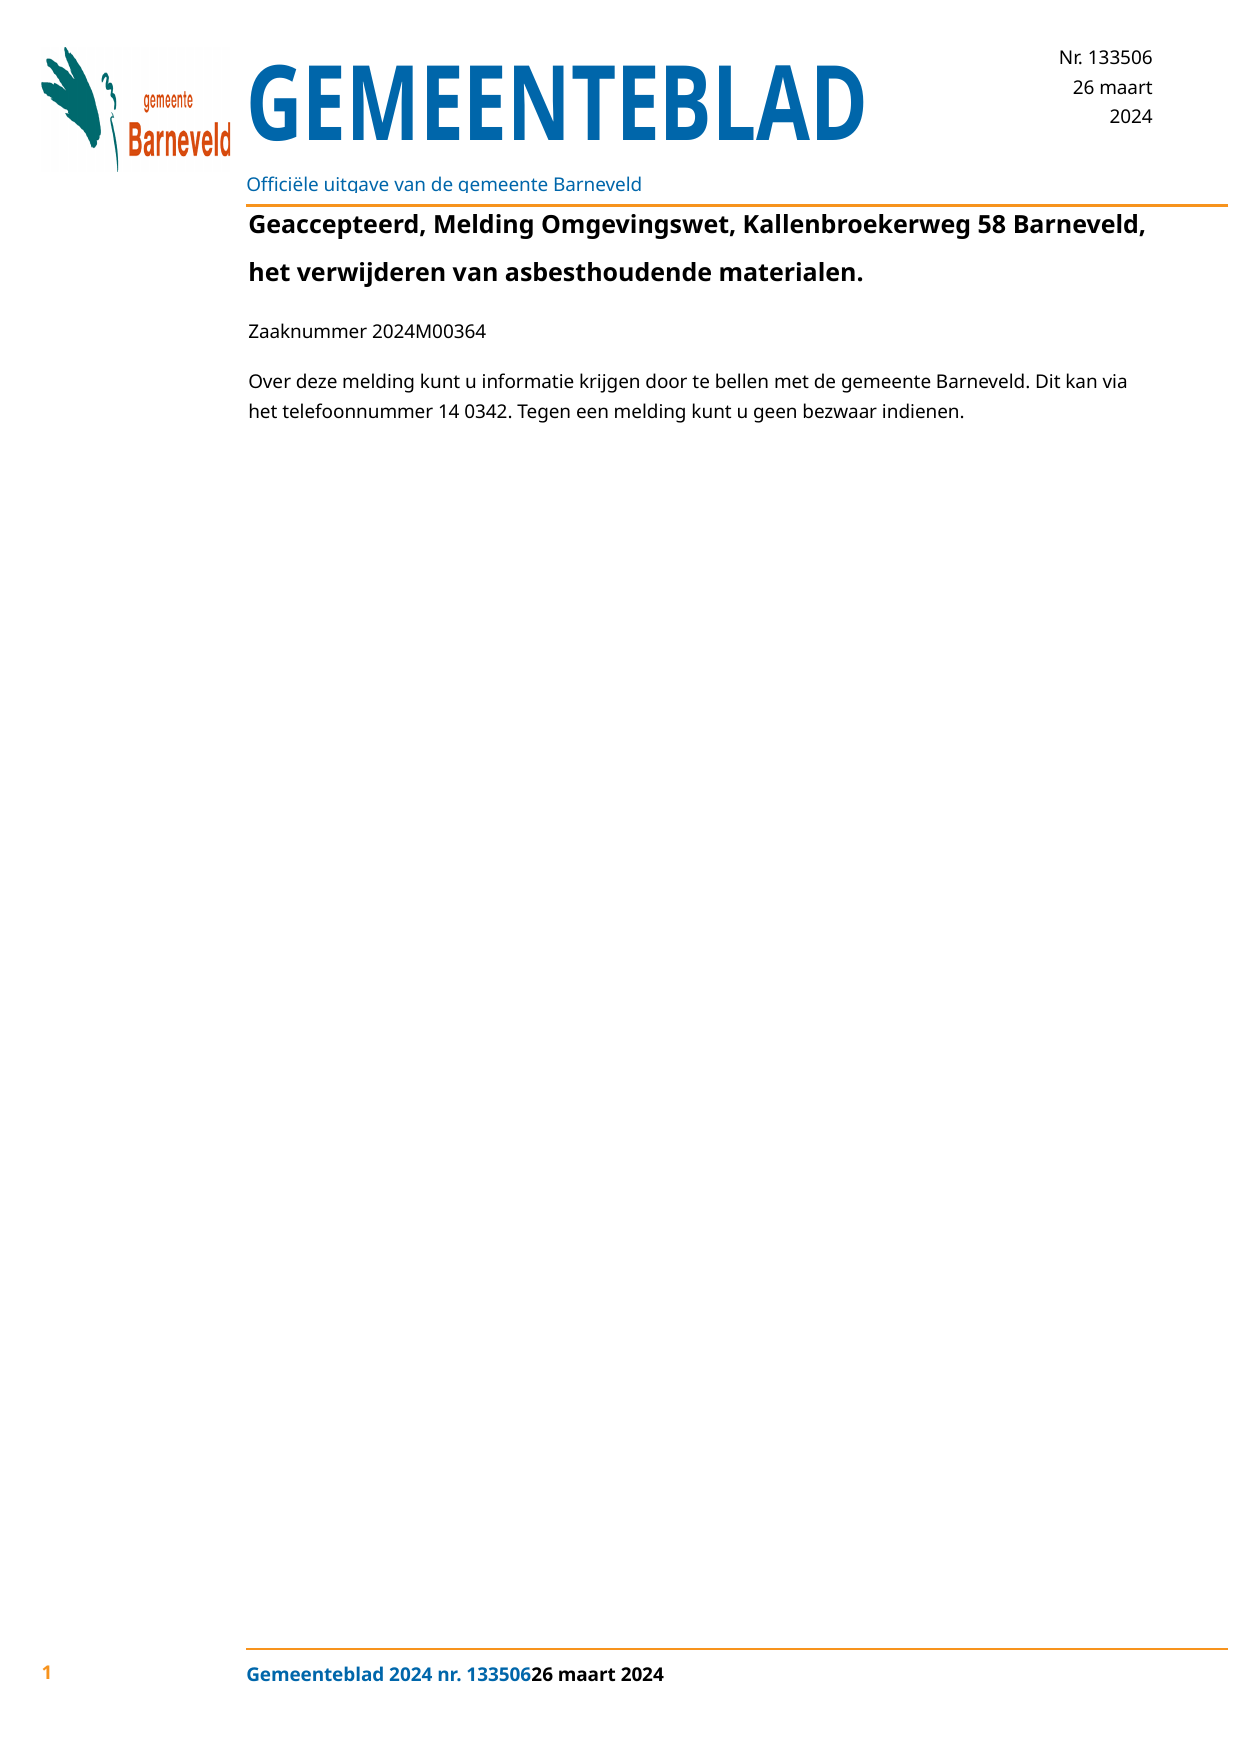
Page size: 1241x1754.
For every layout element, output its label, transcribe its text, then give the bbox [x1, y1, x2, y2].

text Over deze melding kunt u informatie krijgen door te bellen met de gemeente Barneveld. Dit kan via het telefoonnummer 14 0342. Tegen een melding kunt u geen bezwaar indienen. [248, 368, 1152, 424]
text Geaccepteerd, Melding Omgevingswet, Kallenbroekerweg 58 Barneveld, het verwijderen van asbesthoudende materialen. [248, 207, 1152, 288]
picture [41, 47, 231, 172]
text Zaaknummer 2024M00364 [248, 318, 1152, 344]
